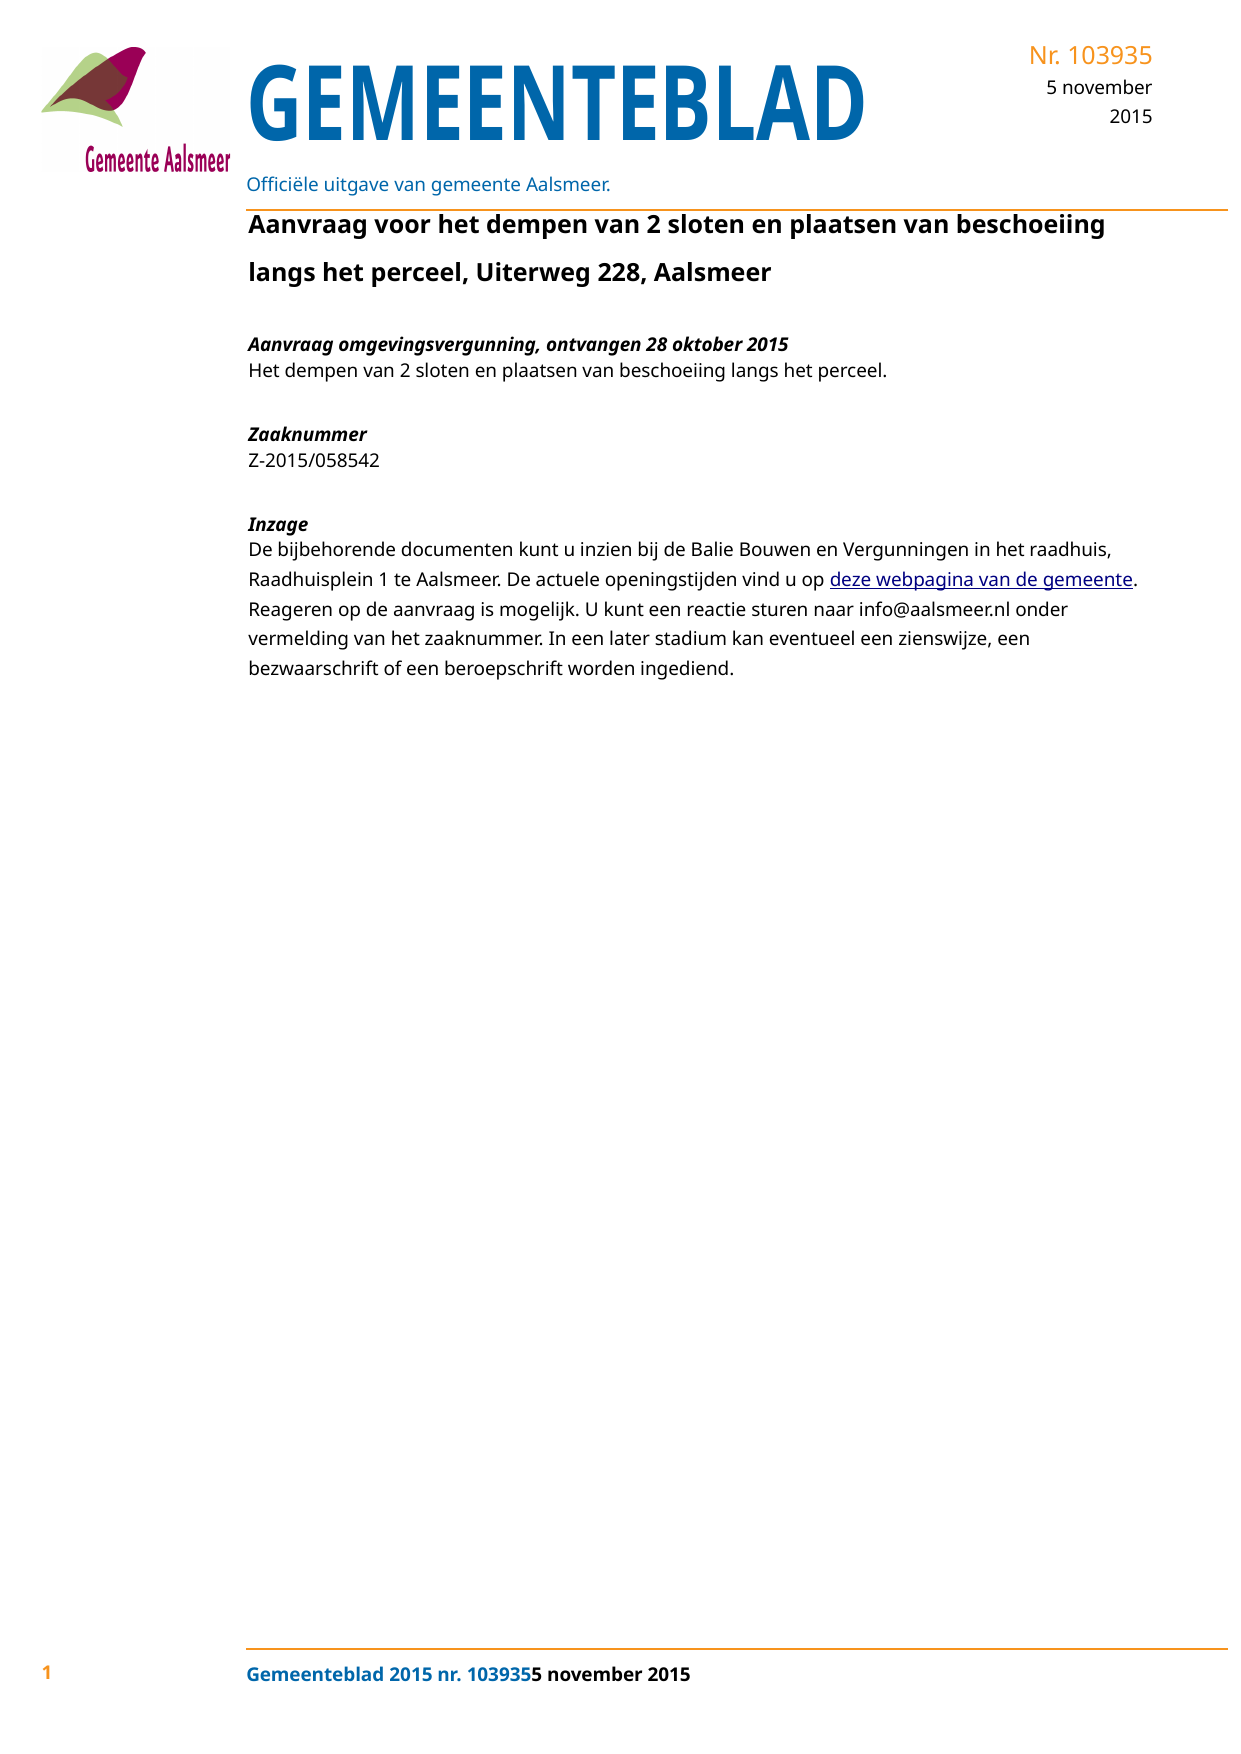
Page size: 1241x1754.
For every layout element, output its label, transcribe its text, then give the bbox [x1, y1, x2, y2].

text Inzage [248, 511, 1152, 537]
text ​ [248, 705, 1152, 731]
text Zaaknummer [248, 421, 1152, 447]
text De bijbehorende documenten kunt u inzien bij de Balie Bouwen en Vergunningen in het raadhuis, Raadhuisplein 1 te Aalsmeer. De actuele openingstijden vind u op deze webpagina van de gemeente. Reageren op de aanvraag is mogelijk. U kunt een reactie sturen naar info@aalsmeer.nl onder vermelding van het zaaknummer. In een later stadium kan eventueel een zienswijze, een bezwaarschrift of een beroepschrift worden ingediend. [248, 537, 1152, 681]
text Z-2015/058542 [248, 447, 1152, 473]
text Aanvraag voor het dempen van 2 sloten en plaatsen van beschoeiing langs het perceel, Uiterweg 228, Aalsmeer [248, 211, 1152, 288]
picture [41, 47, 231, 172]
text Aanvraag omgevingsvergunning, ontvangen 28 oktober 2015 [248, 331, 1152, 357]
text Het dempen van 2 sloten en plaatsen van beschoeiing langs het perceel. [248, 357, 1152, 383]
